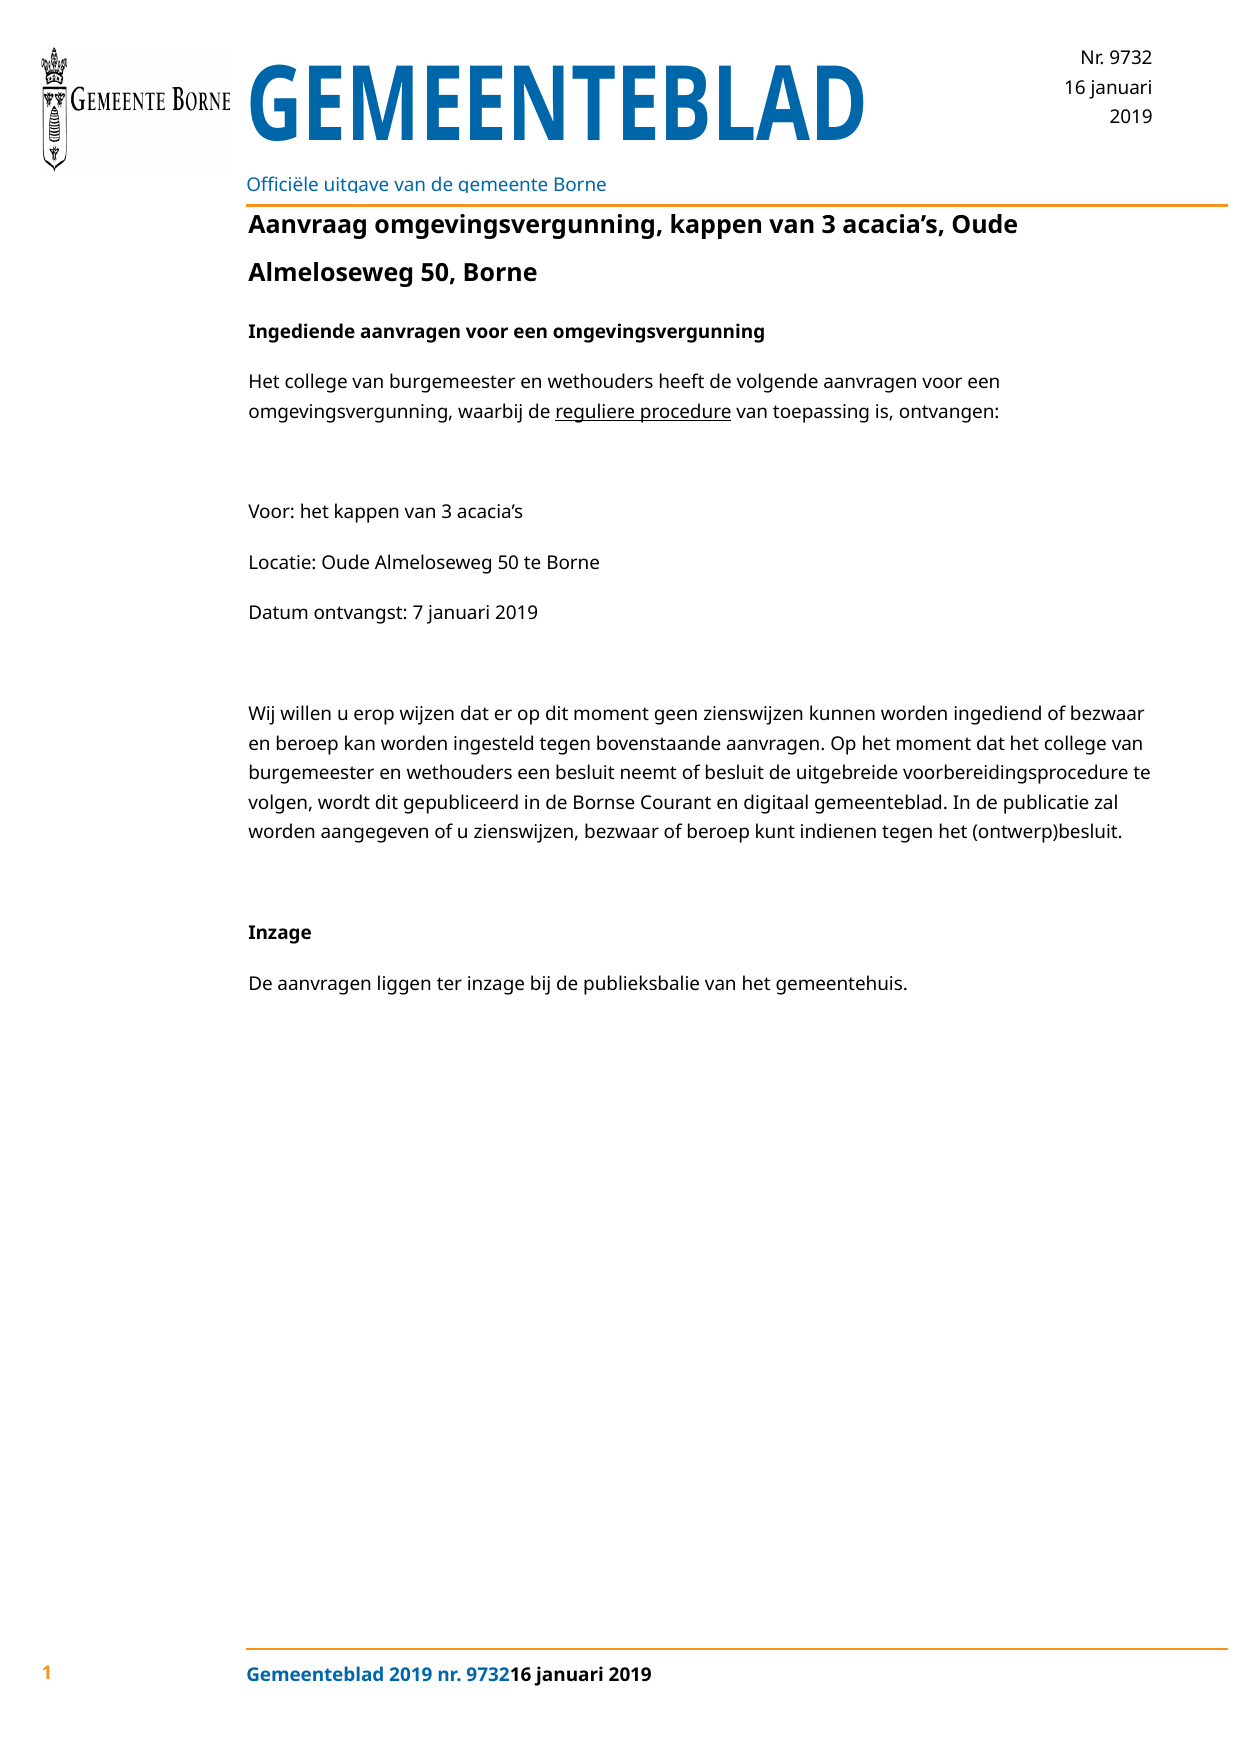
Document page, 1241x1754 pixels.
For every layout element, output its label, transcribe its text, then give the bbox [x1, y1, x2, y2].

text De aanvragen liggen ter inzage bij de publieksbalie van het gemeentehuis. [248, 970, 1152, 996]
text Voor: het kappen van 3 acacia’s [248, 499, 1152, 524]
text Ingediende aanvragen voor een omgevingsvergunning [248, 318, 1152, 344]
text Inzage [248, 919, 1152, 945]
text Datum ontvangst: 7 januari 2019 [248, 599, 1152, 625]
picture [41, 47, 231, 172]
text Wij willen u erop wijzen dat er op dit moment geen zienswijzen kunnen worden ingediend of bezwaar en beroep kan worden ingesteld tegen bovenstaande aanvragen. Op het moment dat het college van burgemeester en wethouders een besluit neemt of besluit de uitgebreide voorbereidingsprocedure te volgen, wordt dit gepubliceerd in de Bornse Courant en digitaal gemeenteblad. In de publicatie zal worden aangegeven of u zienswijzen, bezwaar of beroep kunt indienen tegen het (ontwerp)besluit. [248, 700, 1152, 844]
text Locatie: Oude Almeloseweg 50 te Borne [248, 549, 1152, 575]
text Aanvraag omgevingsvergunning, kappen van 3 acacia’s, Oude Almeloseweg 50, Borne [248, 207, 1152, 288]
text Het college van burgemeester en wethouders heeft de volgende aanvragen voor een omgevingsvergunning, waarbij de reguliere procedure van toepassing is, ontvangen: [248, 368, 1152, 424]
